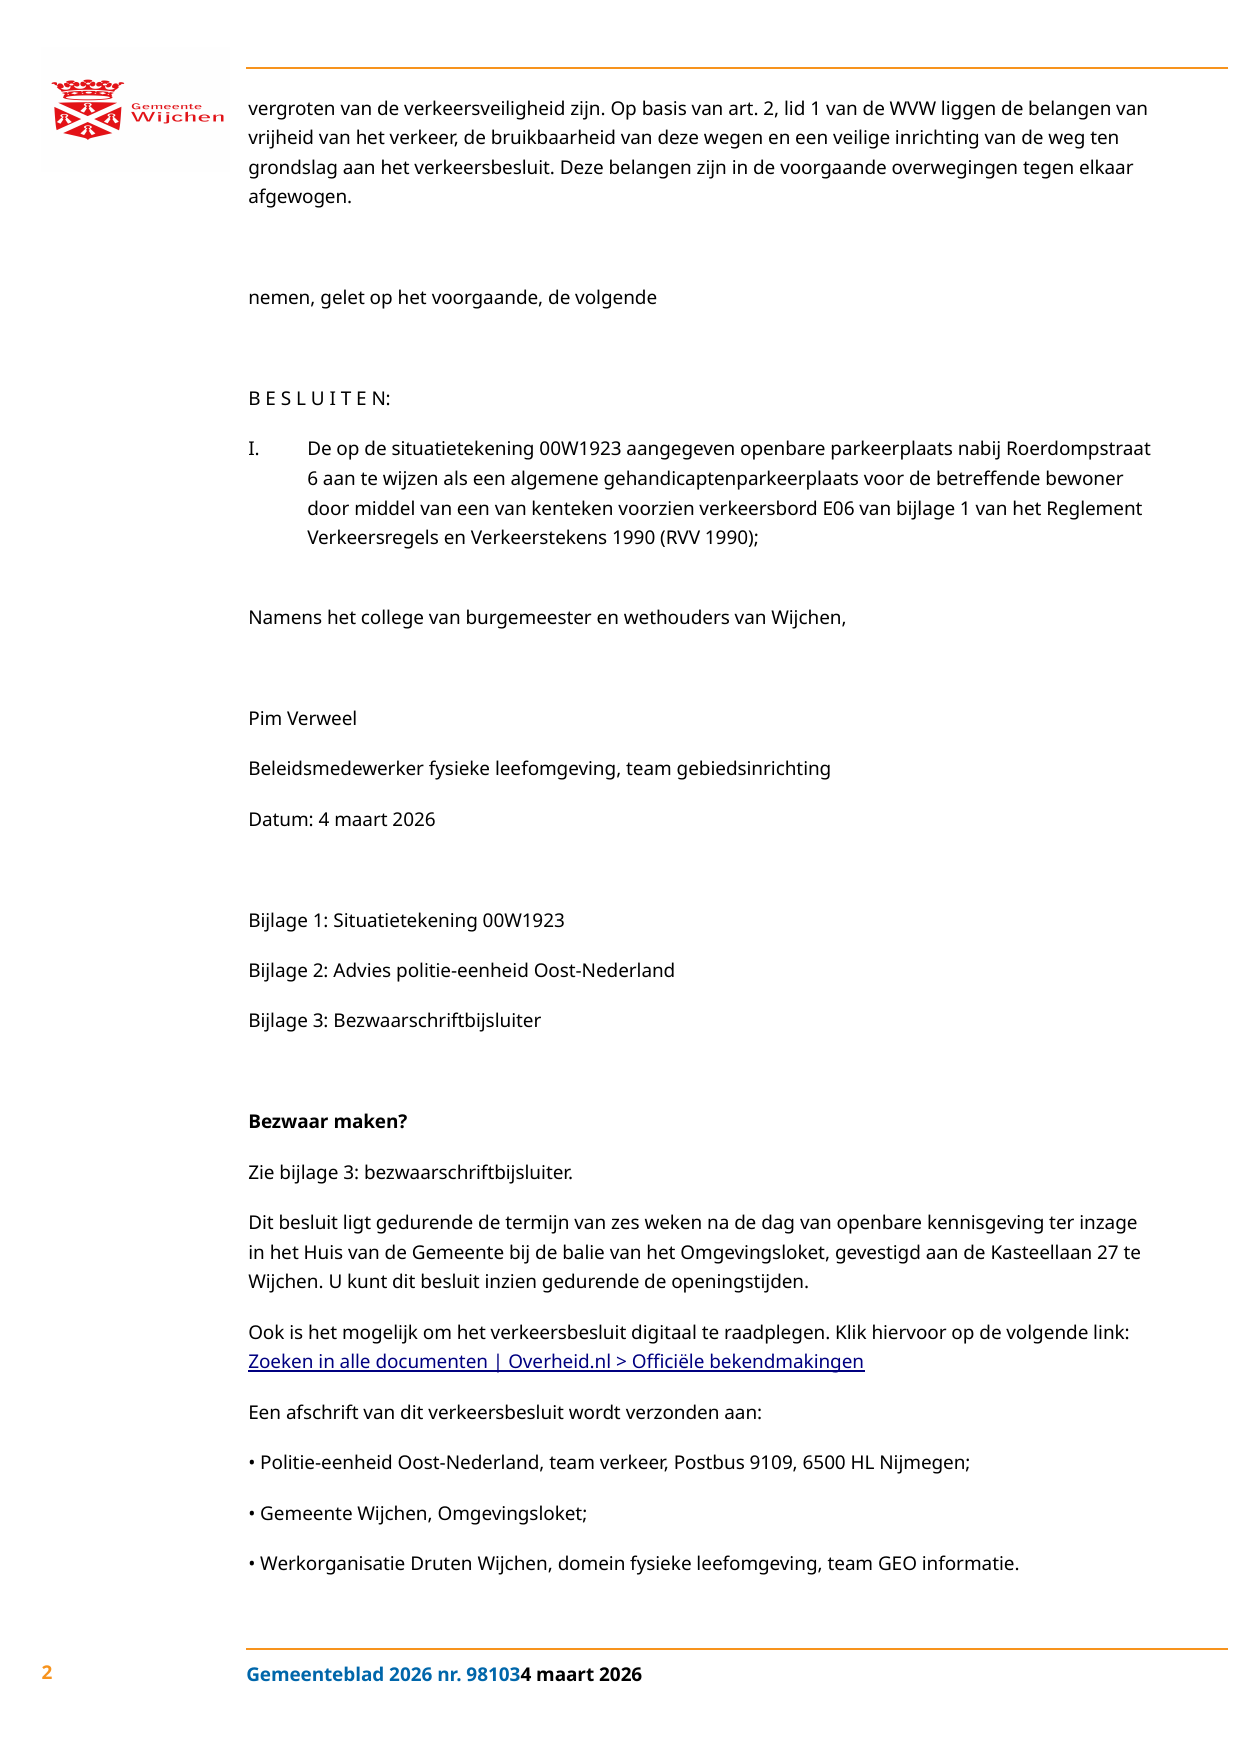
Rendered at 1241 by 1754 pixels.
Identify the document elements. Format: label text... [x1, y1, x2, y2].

text Namens het college van burgemeester en wethouders van Wijchen, [248, 604, 1152, 630]
text • Gemeente Wijchen, Omgevingsloket; [248, 1500, 1152, 1526]
text Ook is het mogelijk om het verkeersbesluit digitaal te raadplegen. Klik hiervoor op de volgende link: Zoeken in alle documenten | Overheid.nl > Officiële bekendmakingen [248, 1319, 1152, 1374]
text Een afschrift van dit verkeersbesluit wordt verzonden aan: [248, 1399, 1152, 1425]
picture [41, 47, 231, 172]
list De op de situatietekening 00W1923 aangegeven openbare parkeerplaats nabij Roerdompstraat 6 aan te wijzen als een algemene gehandicaptenparkeerplaats voor de betreffende bewoner door middel van een van kenteken voorzien verkeersbord E06 van bijlage 1 van het Reglement Verkeersregels en Verkeerstekens 1990 (RVV 1990); [248, 436, 1152, 550]
text Bijlage 3: Bezwaarschriftbijsluiter [248, 1008, 1152, 1033]
text vergroten van de verkeersveiligheid zijn. Op basis van art. 2, lid 1 van de WVW liggen de belangen van vrijheid van het verkeer, de bruikbaarheid van deze wegen en een veilige inrichting van de weg ten grondslag aan het verkeersbesluit. Deze belangen zijn in de voorgaande overwegingen tegen elkaar afgewogen. [248, 95, 1152, 209]
text Zie bijlage 3: bezwaarschriftbijsluiter. [248, 1159, 1152, 1185]
text • Politie-eenheid Oost-Nederland, team verkeer, Postbus 9109, 6500 HL Nijmegen; [248, 1449, 1152, 1475]
text Beleidsmedewerker fysieke leefomgeving, team gebiedsinrichting [248, 756, 1152, 781]
text Bijlage 2: Advies politie-eenheid Oost-Nederland [248, 957, 1152, 983]
text nemen, gelet op het voorgaande, de volgende [248, 284, 1152, 310]
text Dit besluit ligt gedurende de termijn van zes weken na de dag van openbare kennisgeving ter inzage in het Huis van de Gemeente bij de balie van het Omgevingsloket, gevestigd aan de Kasteellaan 27 te Wijchen. U kunt dit besluit inzien gedurende de openingstijden. [248, 1209, 1152, 1294]
text B E S L U I T E N: [248, 385, 1152, 411]
text Pim Verweel [248, 705, 1152, 731]
text Datum: 4 maart 2026 [248, 806, 1152, 832]
text • Werkorganisatie Druten Wijchen, domein fysieke leefomgeving, team GEO informatie. [248, 1550, 1152, 1576]
text Bezwaar maken? [248, 1108, 1152, 1134]
text Bijlage 1: Situatietekening 00W1923 [248, 907, 1152, 933]
